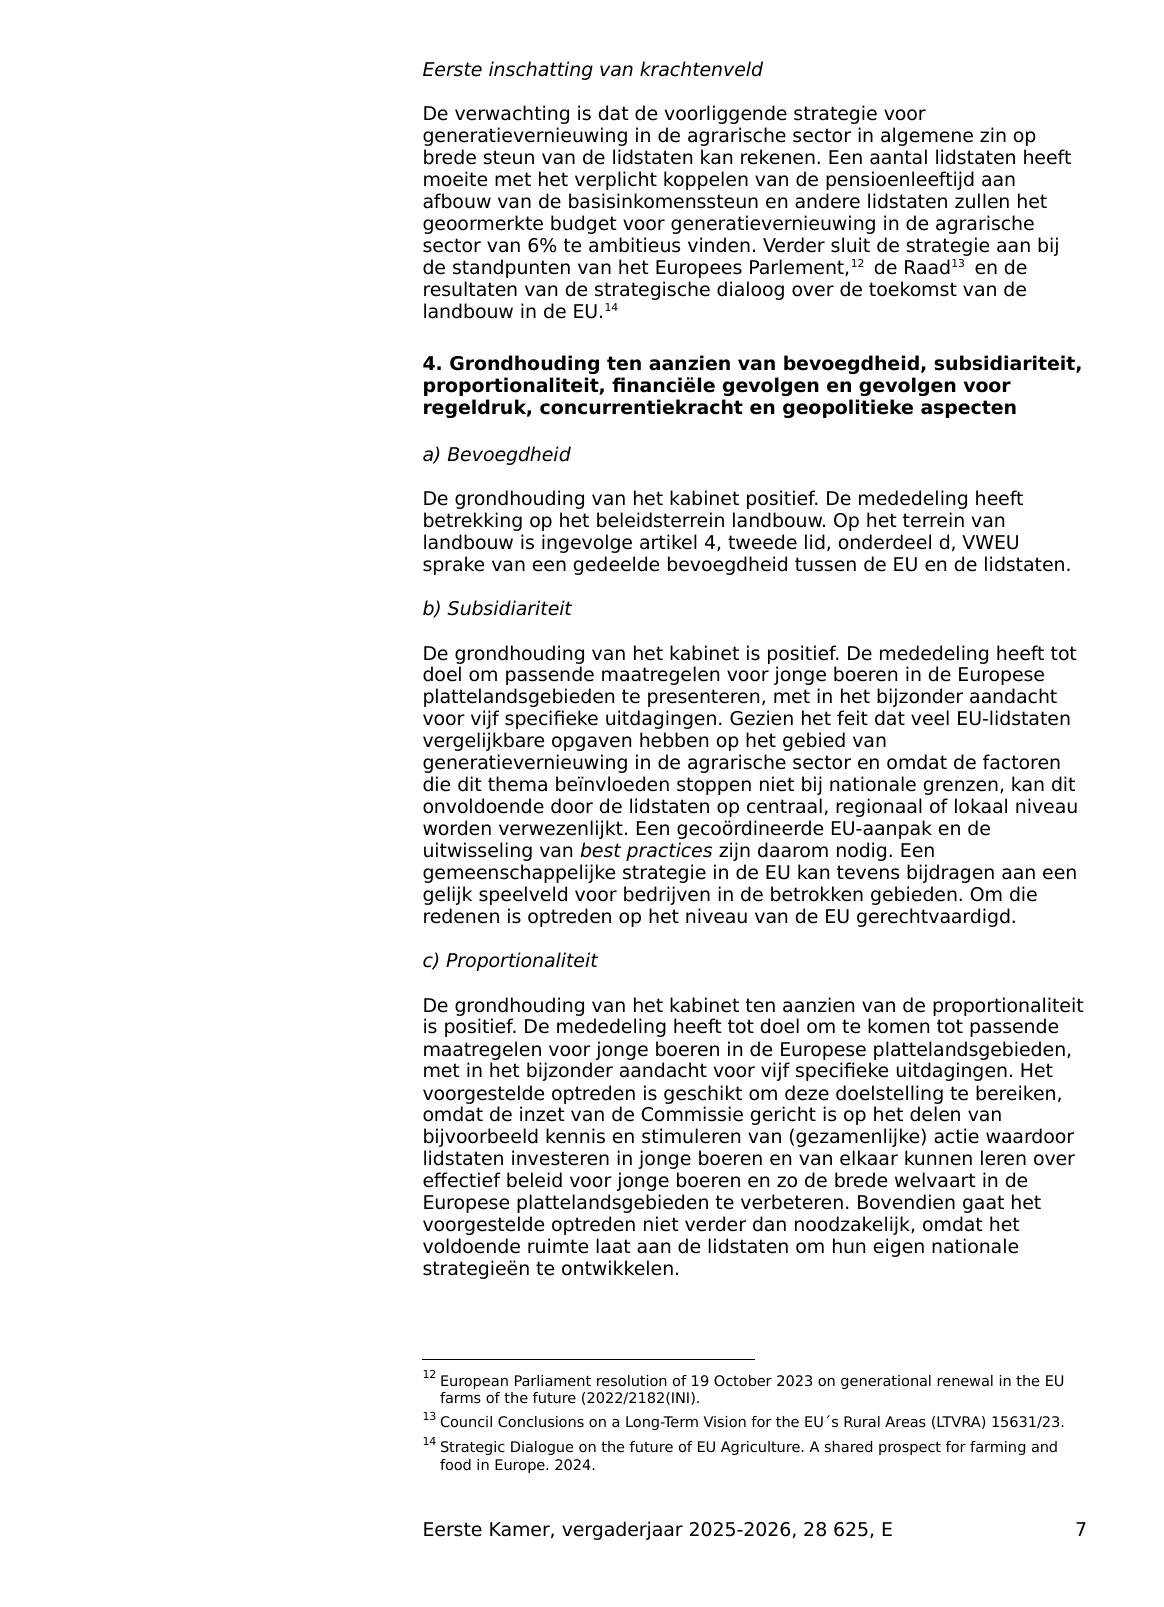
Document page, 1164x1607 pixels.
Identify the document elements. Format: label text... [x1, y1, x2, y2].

subtitle c) Proportionaliteit [422, 950, 1087, 972]
text De grondhouding van het kabinet is positief. De mededeling heeft tot doel om passende maatregelen voor jonge boeren in de Europese plattelandsgebieden te presenteren, met in het bijzonder aandacht voor vijf specifieke uitdagingen. Gezien het feit dat veel EU-lidstaten vergelijkbare opgaven hebben op het gebied van generatievernieuwing in de agrarische sector en omdat de factoren die dit thema beïnvloeden stoppen niet bij nationale grenzen, kan dit onvoldoende door de lidstaten op centraal, regionaal of lokaal niveau worden verwezenlijkt. Een gecoördineerde EU-aanpak en de uitwisseling van best practices zijn daarom nodig. Een gemeenschappelijke strategie in de EU kan tevens bijdragen aan een gelijk speelveld voor bedrijven in de betrokken gebieden. Om die redenen is optreden op het niveau van de EU gerechtvaardigd. [422, 642, 1087, 928]
text European Parliament resolution of 19 October 2023 on generational renewal in the EU farms of the future (2022/2182(INI). [422, 1368, 1087, 1407]
subtitle b) Subsidiariteit [422, 598, 1087, 620]
text De grondhouding van het kabinet positief. De mededeling heeft betrekking op het beleidsterrein landbouw. Op het terrein van landbouw is ingevolge artikel 4, tweede lid, onderdeel d, VWEU sprake van een gedeelde bevoegdheid tussen de EU en de lidstaten. [422, 488, 1087, 576]
subtitle Eerste inschatting van krachtenveld [422, 59, 1087, 81]
subtitle 4. Grondhouding ten aanzien van bevoegdheid, subsidiariteit, proportionaliteit, financiële gevolgen en gevolgen voor regeldruk, concurrentiekracht en geopolitieke aspecten [422, 353, 1087, 419]
text De verwachting is dat de voorliggende strategie voor generatievernieuwing in de agrarische sector in algemene zin op brede steun van de lidstaten kan rekenen. Een aantal lidstaten heeft moeite met het verplicht koppelen van de pensioenleeftijd aan afbouw van de basisinkomenssteun en andere lidstaten zullen het geoormerkte budget voor generatievernieuwing in de agrarische sector van 6% te ambitieus vinden. Verder sluit de strategie aan bij de standpunten van het Europees Parlement, de Raad en de resultaten van de strategische dialoog over de toekomst van de landbouw in de EU. [422, 103, 1087, 323]
text De grondhouding van het kabinet ten aanzien van de proportionaliteit is positief. De mededeling heeft tot doel om te komen tot passende maatregelen voor jonge boeren in de Europese plattelandsgebieden, met in het bijzonder aandacht voor vijf specifieke uitdagingen. Het voorgestelde optreden is geschikt om deze doelstelling te bereiken, omdat de inzet van de Commissie gericht is op het delen van bijvoorbeeld kennis en stimuleren van (gezamenlijke) actie waardoor lidstaten investeren in jonge boeren en van elkaar kunnen leren over effectief beleid voor jonge boeren en zo de brede welvaart in de Europese plattelandsgebieden te verbeteren. Bovendien gaat het voorgestelde optreden niet verder dan noodzakelijk, omdat het voldoende ruimte laat aan de lidstaten om hun eigen nationale strategieën te ontwikkelen. [422, 994, 1087, 1280]
subtitle a) Bevoegdheid [422, 444, 1087, 466]
text Council Conclusions on a Long-Term Vision for the EU´s Rural Areas (LTVRA) 15631/23. [422, 1410, 1087, 1432]
text Strategic Dialogue on the future of EU Agriculture. A shared prospect for farming and food in Europe. 2024. [422, 1435, 1087, 1474]
